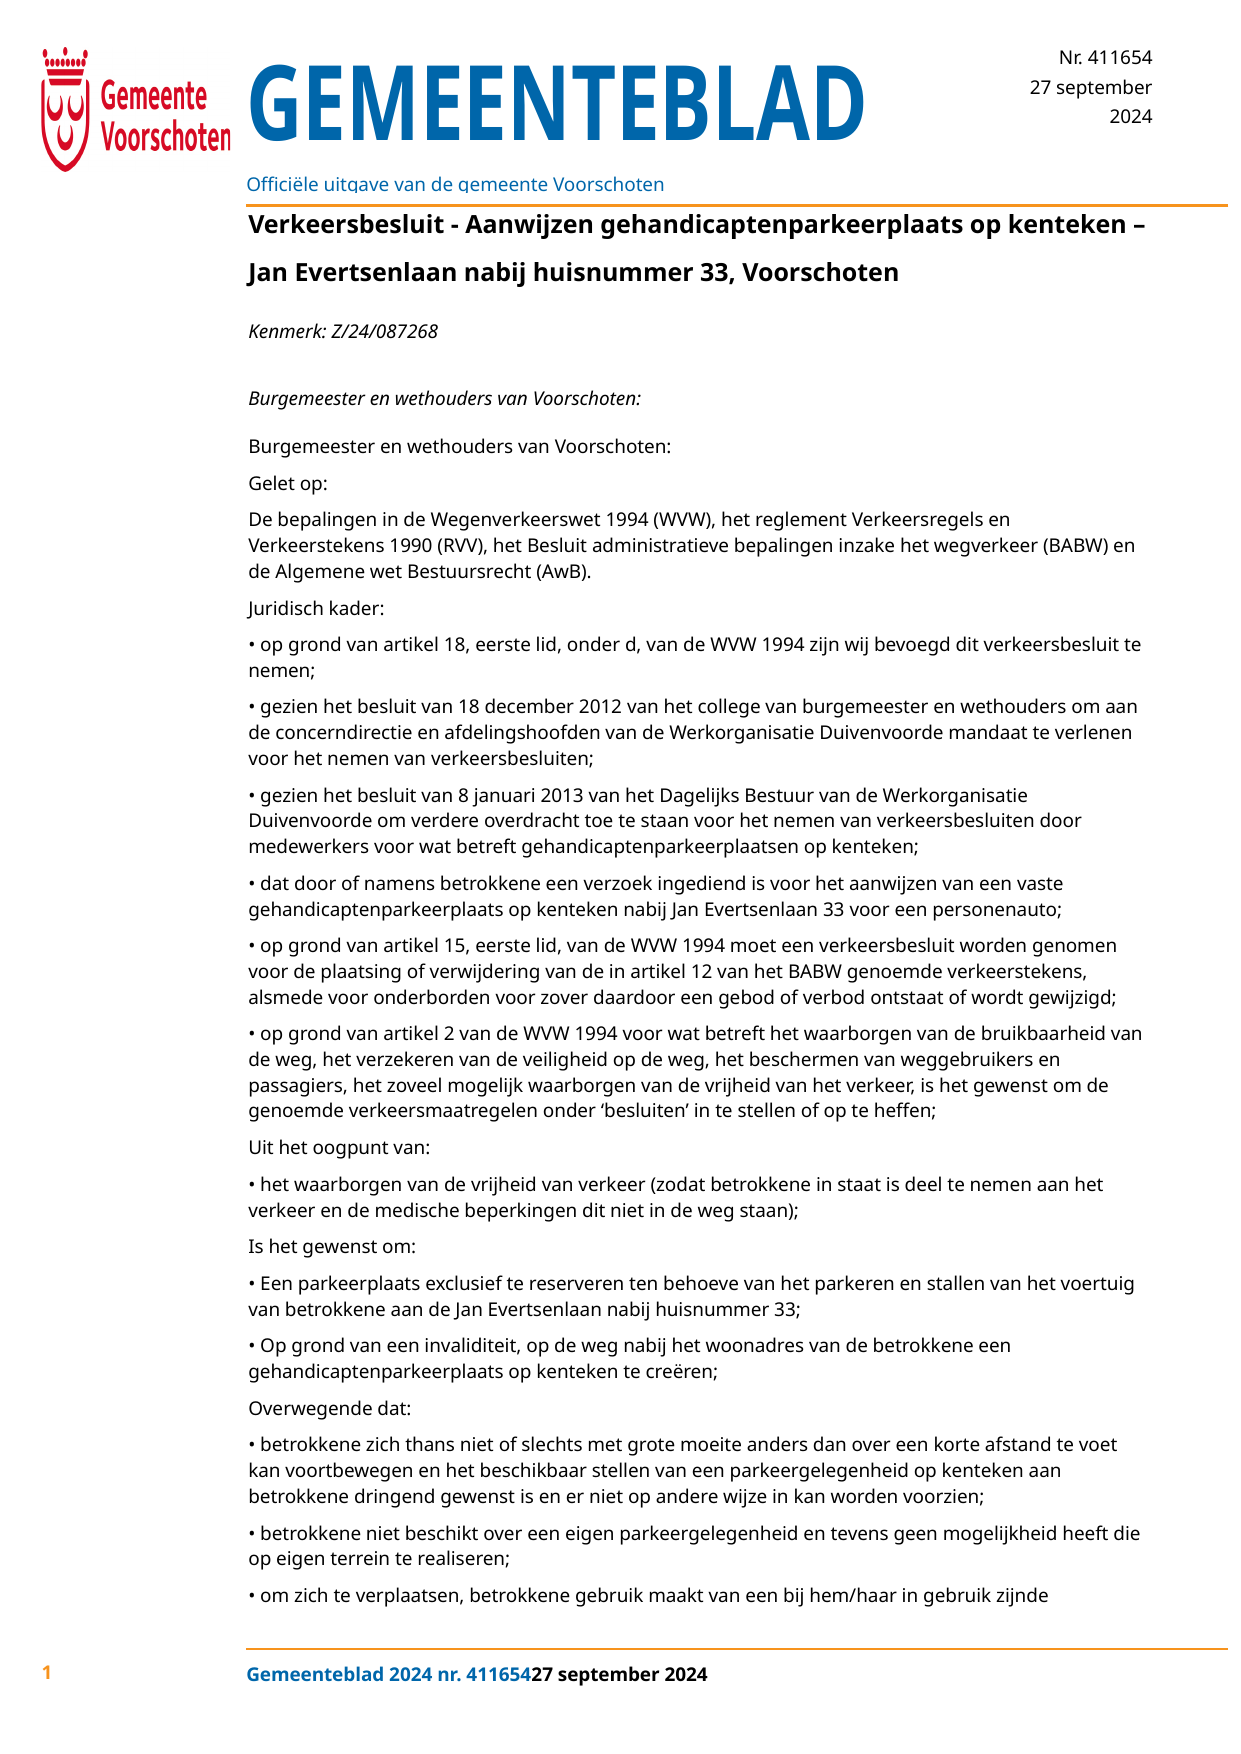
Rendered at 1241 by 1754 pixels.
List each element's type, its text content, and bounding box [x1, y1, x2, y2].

text • om zich te verplaatsen, betrokkene gebruik maakt van een bij hem/haar in gebruik zijnde [248, 1582, 1152, 1608]
text Burgemeester en wethouders van Voorschoten: [248, 386, 1152, 411]
text Gelet op: [248, 470, 1152, 496]
text Is het gewenst om: [248, 1233, 1152, 1259]
text Burgemeester en wethouders van Voorschoten: [248, 433, 1152, 459]
text Kenmerk: Z/24/087268 [248, 318, 1152, 344]
text • op grond van artikel 18, eerste lid, onder d, van de WVW 1994 zijn wij bevoegd dit verkeersbesluit te nemen; [248, 631, 1152, 683]
text De bepalingen in de Wegenverkeerswet 1994 (WVW), het reglement Verkeersregels en Verkeerstekens 1990 (RVV), het Besluit administratieve bepalingen inzake het wegverkeer (BABW) en de Algemene wet Bestuursrecht (AwB). [248, 507, 1152, 584]
text • op grond van artikel 15, eerste lid, van de WVW 1994 moet een verkeersbesluit worden genomen voor de plaatsing of verwijdering van de in artikel 12 van het BABW genoemde verkeerstekens, alsmede voor onderborden voor zover daardoor een gebod of verbod ontstaat of wordt gewijzigd; [248, 932, 1152, 1009]
text • gezien het besluit van 18 december 2012 van het college van burgemeester en wethouders om aan de concerndirectie en afdelingshoofden van de Werkorganisatie Duivenvoorde mandaat te verlenen voor het nemen van verkeersbesluiten; [248, 694, 1152, 771]
text • op grond van artikel 2 van de WVW 1994 voor wat betreft het waarborgen van de bruikbaarheid van de weg, het verzekeren van de veiligheid op de weg, het beschermen van weggebruikers en passagiers, het zoveel mogelijk waarborgen van de vrijheid van het verkeer, is het gewenst om de genoemde verkeersmaatregelen onder ‘besluiten’ in te stellen of op te heffen; [248, 1021, 1152, 1123]
text • betrokkene zich thans niet of slechts met grote moeite anders dan over een korte afstand te voet kan voortbewegen en het beschikbaar stellen van een parkeergelegenheid op kenteken aan betrokkene dringend gewenst is en er niet op andere wijze in kan worden voorzien; [248, 1432, 1152, 1509]
text Uit het oogpunt van: [248, 1134, 1152, 1160]
text • gezien het besluit van 8 januari 2013 van het Dagelijks Bestuur van de Werkorganisatie Duivenvoorde om verdere overdracht toe te staan voor het nemen van verkeersbesluiten door medewerkers voor wat betreft gehandicaptenparkeerplaatsen op kenteken; [248, 782, 1152, 859]
text • dat door of namens betrokkene een verzoek ingediend is voor het aanwijzen van een vaste gehandicaptenparkeerplaats op kenteken nabij Jan Evertsenlaan 33 voor een personenauto; [248, 870, 1152, 921]
text Verkeersbesluit - Aanwijzen gehandicaptenparkeerplaats op kenteken – Jan Evertsenlaan nabij huisnummer 33, Voorschoten [248, 207, 1152, 288]
text • Op grond van een invaliditeit, op de weg nabij het woonadres van de betrokkene een gehandicaptenparkeerplaats op kenteken te creëren; [248, 1332, 1152, 1384]
picture [41, 47, 231, 172]
text • betrokkene niet beschikt over een eigen parkeergelegenheid en tevens geen mogelijkheid heeft die op eigen terrein te realiseren; [248, 1520, 1152, 1571]
text Juridisch kader: [248, 595, 1152, 620]
text Overwegende dat: [248, 1395, 1152, 1421]
text • het waarborgen van de vrijheid van verkeer (zodat betrokkene in staat is deel te nemen aan het verkeer en de medische beperkingen dit niet in de weg staan); [248, 1171, 1152, 1222]
text • Een parkeerplaats exclusief te reserveren ten behoeve van het parkeren en stallen van het voertuig van betrokkene aan de Jan Evertsenlaan nabij huisnummer 33; [248, 1270, 1152, 1322]
